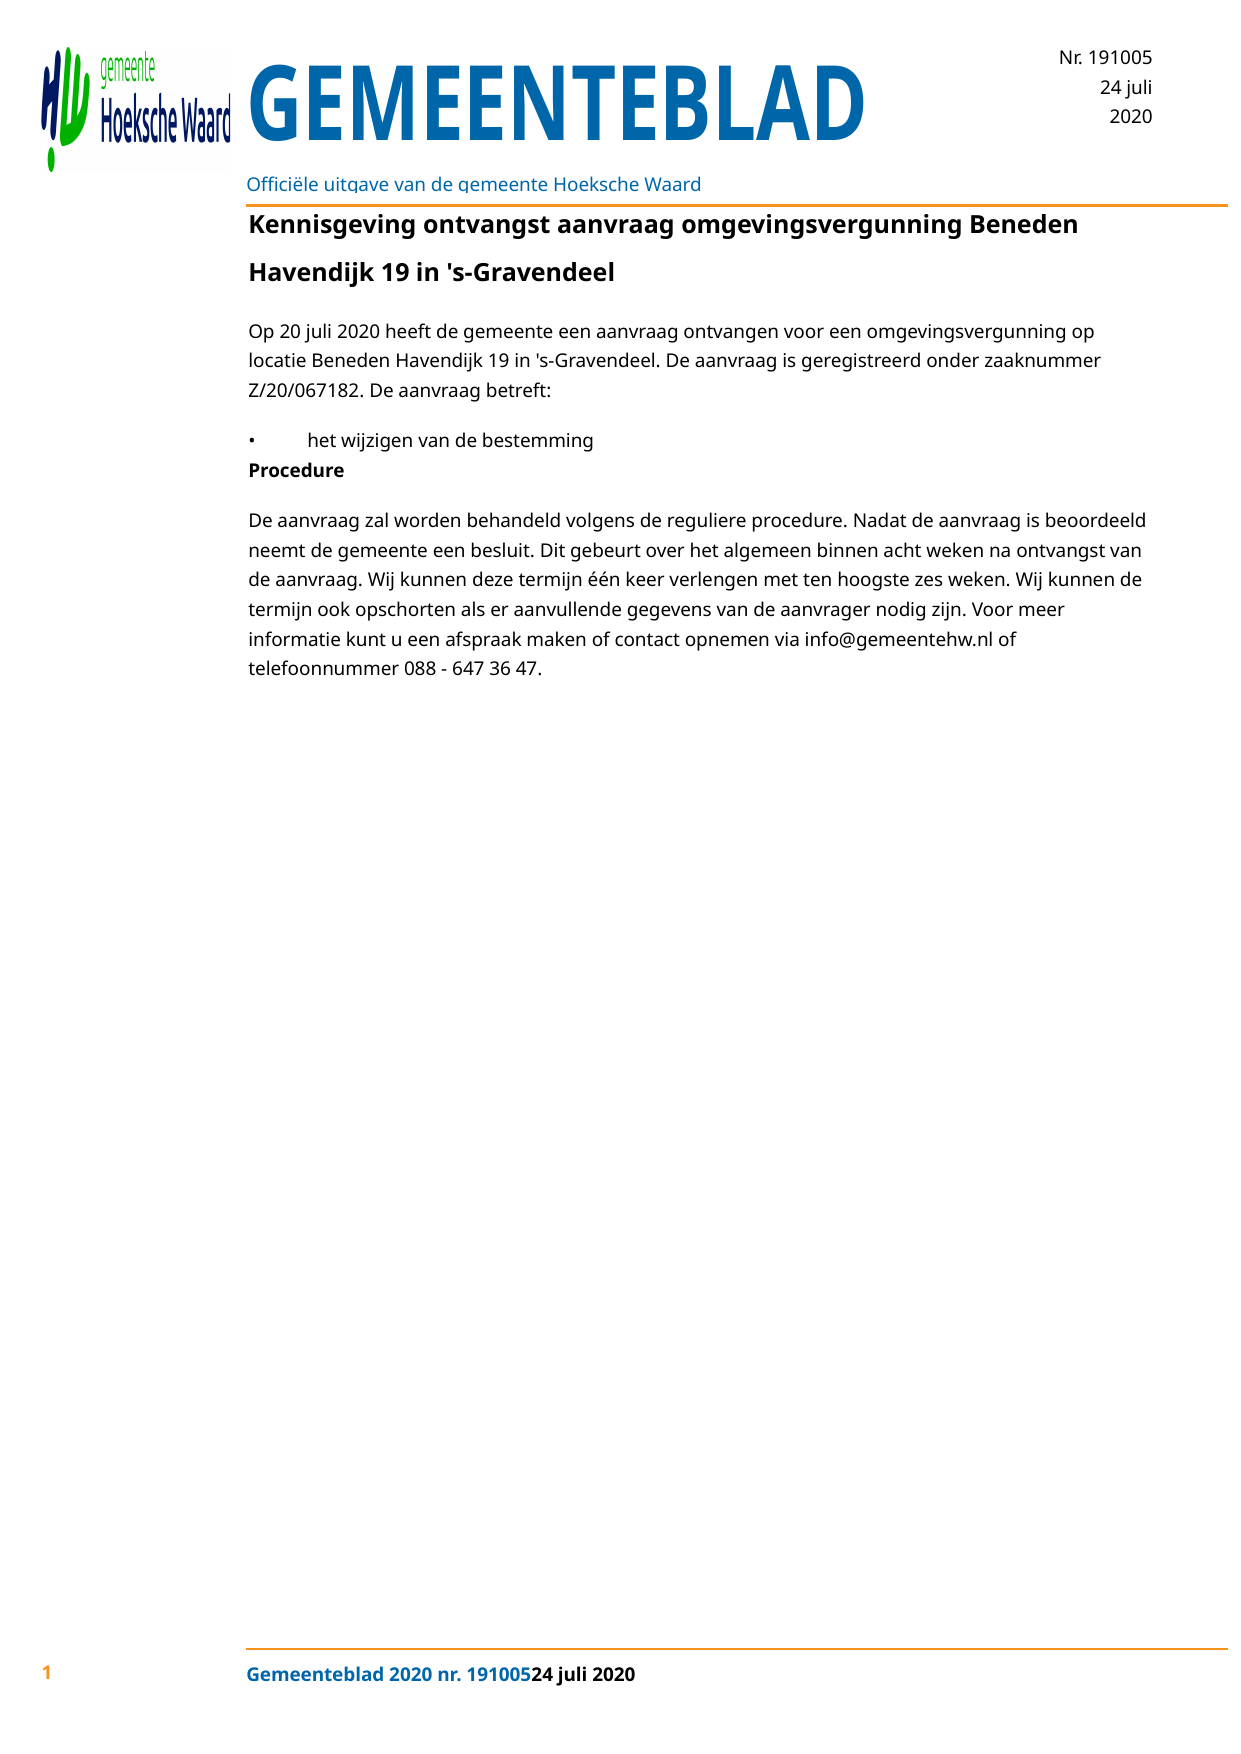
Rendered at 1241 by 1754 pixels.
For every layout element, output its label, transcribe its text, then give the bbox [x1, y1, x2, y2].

text Kennisgeving ontvangst aanvraag omgevingsvergunning Beneden Havendijk 19 in 's-Gravendeel [248, 207, 1152, 288]
text Op 20 juli 2020 heeft de gemeente een aanvraag ontvangen voor een omgevingsvergunning op locatie Beneden Havendijk 19 in 's-Gravendeel. De aanvraag is geregistreerd onder zaaknummer Z/20/067182. De aanvraag betreft: [248, 318, 1152, 403]
list het wijzigen van de bestemming [248, 427, 1152, 453]
picture [41, 47, 231, 172]
text De aanvraag zal worden behandeld volgens de reguliere procedure. Nadat de aanvraag is beoordeeld neemt de gemeente een besluit. Dit gebeurt over het algemeen binnen acht weken na ontvangst van de aanvraag. Wij kunnen deze termijn één keer verlengen met ten hoogste zes weken. Wij kunnen de termijn ook opschorten als er aanvullende gegevens van de aanvrager nodig zijn. Voor meer informatie kunt u een afspraak maken of contact opnemen via info@gemeentehw.nl of telefoonnummer 088 - 647 36 47. [248, 507, 1152, 681]
text Procedure [248, 457, 1152, 483]
